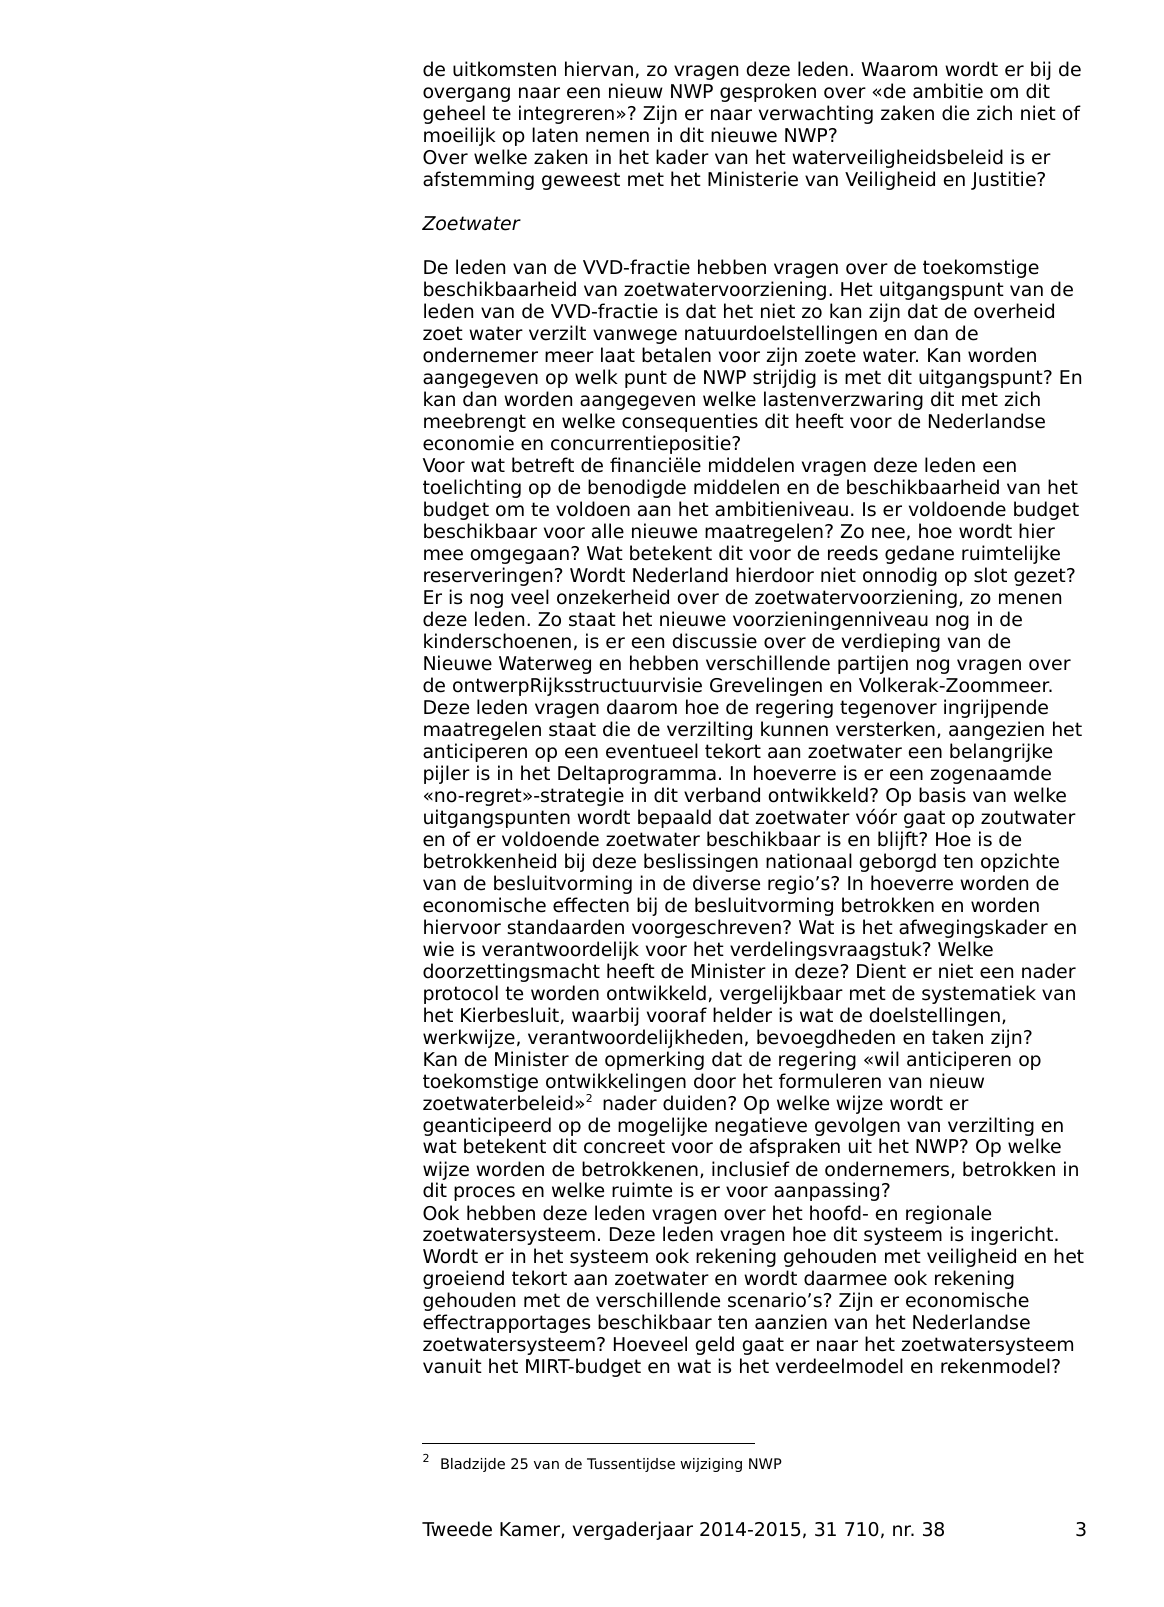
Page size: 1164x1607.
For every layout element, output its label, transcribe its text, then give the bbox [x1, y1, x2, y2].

text Ook hebben deze leden vragen over het hoofd- en regionale zoetwatersysteem. Deze leden vragen hoe dit systeem is ingericht. Wordt er in het systeem ook rekening gehouden met veiligheid en het groeiend tekort aan zoetwater en wordt daarmee ook rekening gehouden met de verschillende scenario’s? Zijn er economische effectrapportages beschikbaar ten aanzien van het Nederlandse zoetwatersysteem? Hoeveel geld gaat er naar het zoetwatersysteem vanuit het MIRT-budget en wat is het verdeelmodel en rekenmodel? [422, 1202, 1087, 1378]
text Bladzijde 25 van de Tussentijdse wijziging NWP [422, 1452, 1087, 1474]
text Kan de Minister de opmerking dat de regering «wil anticiperen op toekomstige ontwikkelingen door het formuleren van nieuw zoetwaterbeleid» nader duiden? Op welke wijze wordt er geanticipeerd op de mogelijke negatieve gevolgen van verzilting en wat betekent dit concreet voor de afspraken uit het NWP? Op welke wijze worden de betrokkenen, inclusief de ondernemers, betrokken in dit proces en welke ruimte is er voor aanpassing? [422, 1048, 1087, 1202]
text Voor wat betreft de financiële middelen vragen deze leden een toelichting op de benodigde middelen en de beschikbaarheid van het budget om te voldoen aan het ambitieniveau. Is er voldoende budget beschikbaar voor alle nieuwe maatregelen? Zo nee, hoe wordt hier mee omgegaan? Wat betekent dit voor de reeds gedane ruimtelijke reserveringen? Wordt Nederland hierdoor niet onnodig op slot gezet? [422, 455, 1087, 587]
subtitle Zoetwater [422, 213, 1087, 235]
text De leden van de VVD-fractie hebben vragen over de toekomstige beschikbaarheid van zoetwatervoorziening. Het uitgangspunt van de leden van de VVD-fractie is dat het niet zo kan zijn dat de overheid zoet water verzilt vanwege natuurdoelstellingen en dan de ondernemer meer laat betalen voor zijn zoete water. Kan worden aangegeven op welk punt de NWP strijdig is met dit uitgangspunt? En kan dan worden aangegeven welke lastenverzwaring dit met zich meebrengt en welke consequenties dit heeft voor de Nederlandse economie en concurrentiepositie? [422, 257, 1087, 455]
text Over welke zaken in het kader van het waterveiligheidsbeleid is er afstemming geweest met het Ministerie van Veiligheid en Justitie? [422, 147, 1087, 191]
text de uitkomsten hiervan, zo vragen deze leden. Waarom wordt er bij de overgang naar een nieuw NWP gesproken over «de ambitie om dit geheel te integreren»? Zijn er naar verwachting zaken die zich niet of moeilijk op laten nemen in dit nieuwe NWP? [422, 59, 1087, 147]
text Er is nog veel onzekerheid over de zoetwatervoorziening, zo menen deze leden. Zo staat het nieuwe voorzieningenniveau nog in de kinderschoenen, is er een discussie over de verdieping van de Nieuwe Waterweg en hebben verschillende partijen nog vragen over de ontwerpRijksstructuurvisie Grevelingen en Volkerak-Zoommeer. Deze leden vragen daarom hoe de regering tegenover ingrijpende maatregelen staat die de verzilting kunnen versterken, aangezien het anticiperen op een eventueel tekort aan zoetwater een belangrijke pijler is in het Deltaprogramma. In hoeverre is er een zogenaamde «no-regret»-strategie in dit verband ontwikkeld? Op basis van welke uitgangspunten wordt bepaald dat zoetwater vóór gaat op zoutwater en of er voldoende zoetwater beschikbaar is en blijft? Hoe is de betrokkenheid bij deze beslissingen nationaal geborgd ten opzichte van de besluitvorming in de diverse regio’s? In hoeverre worden de economische effecten bij de besluitvorming betrokken en worden hiervoor standaarden voorgeschreven? Wat is het afwegingskader en wie is verantwoordelijk voor het verdelingsvraagstuk? Welke doorzettingsmacht heeft de Minister in deze? Dient er niet een nader protocol te worden ontwikkeld, vergelijkbaar met de systematiek van het Kierbesluit, waarbij vooraf helder is wat de doelstellingen, werkwijze, verantwoordelijkheden, bevoegdheden en taken zijn? [422, 587, 1087, 1048]
